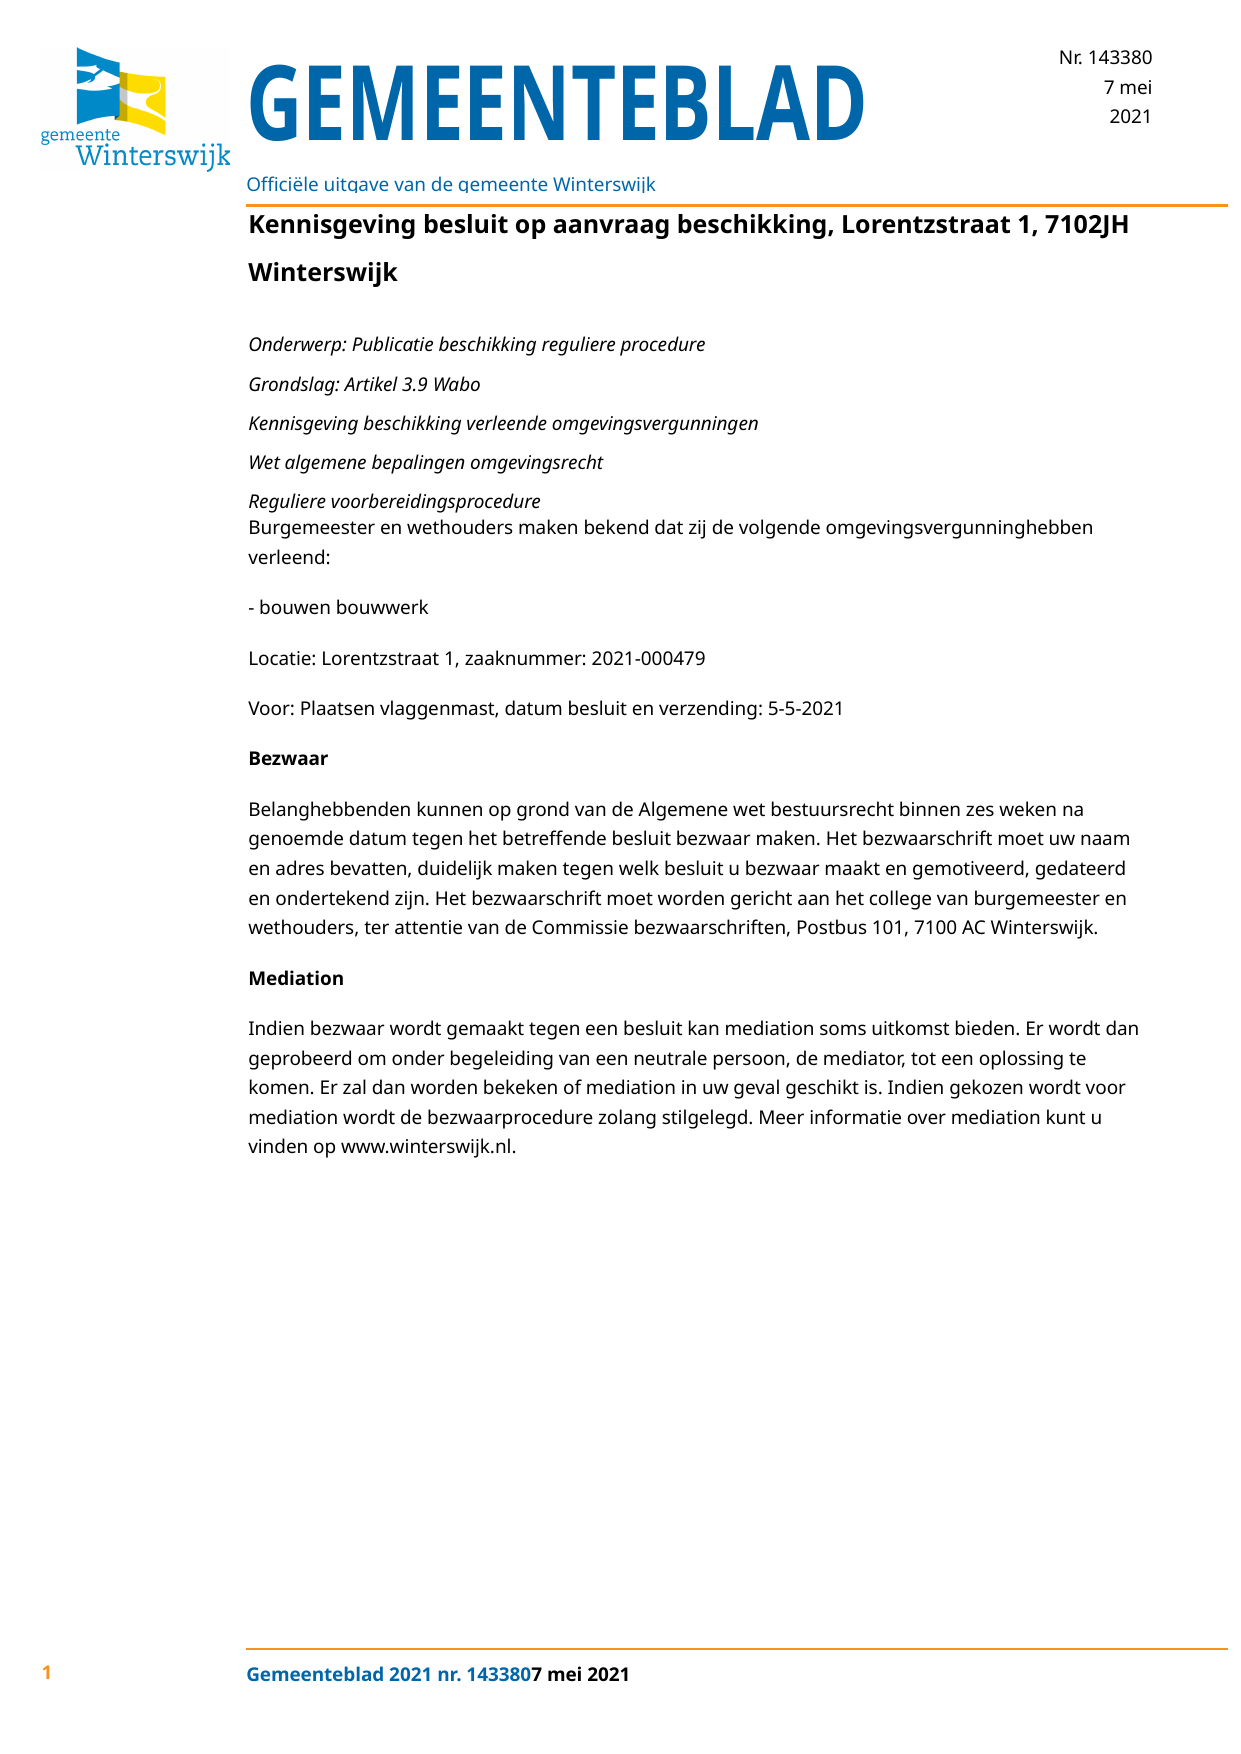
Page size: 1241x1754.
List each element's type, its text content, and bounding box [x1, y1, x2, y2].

text Locatie: Lorentzstraat 1, zaaknummer: 2021-000479 [248, 645, 1152, 670]
text Reguliere voorbereidingsprocedure [248, 488, 1152, 514]
picture [225, 153, 231, 162]
text Grondslag: Artikel 3.9 Wabo [248, 371, 1152, 396]
text Voor: Plaatsen vlaggenmast, datum besluit en verzending: 5-5-2021 [248, 695, 1152, 721]
text Mediation [248, 965, 1152, 990]
text - bouwen bouwwerk [248, 594, 1152, 620]
text Kennisgeving beschikking verleende omgevingsvergunningen [248, 410, 1152, 436]
text Bezwaar [248, 746, 1152, 771]
picture [41, 47, 231, 172]
text Belanghebbenden kunnen op grond van de Algemene wet bestuursrecht binnen zes weken na genoemde datum tegen het betreffende besluit bezwaar maken. Het bezwaarschrift moet uw naam en adres bevatten, duidelijk maken tegen welk besluit u bezwaar maakt en gemotiveerd, gedateerd en ondertekend zijn. Het bezwaarschrift moet worden gericht aan het college van burgemeester en wethouders, ter attentie van de Commissie bezwaarschriften, Postbus 101, 7100 AC Winterswijk. [248, 796, 1152, 940]
text Burgemeester en wethouders maken bekend dat zij de volgende omgevingsvergunninghebben verleend: [248, 514, 1152, 569]
text Wet algemene bepalingen omgevingsrecht [248, 449, 1152, 475]
text Kennisgeving besluit op aanvraag beschikking, Lorentzstraat 1, 7102JH Winterswijk [248, 207, 1152, 288]
text Indien bezwaar wordt gemaakt tegen een besluit kan mediation soms uitkomst bieden. Er wordt dan geprobeerd om onder begeleiding van een neutrale persoon, de mediator, tot een oplossing te komen. Er zal dan worden bekeken of mediation in uw geval geschikt is. Indien gekozen wordt voor mediation wordt de bezwaarprocedure zolang stilgelegd. Meer informatie over mediation kunt u vinden op www.winterswijk.nl. [248, 1015, 1152, 1159]
text Onderwerp: Publicatie beschikking reguliere procedure [248, 331, 1152, 357]
